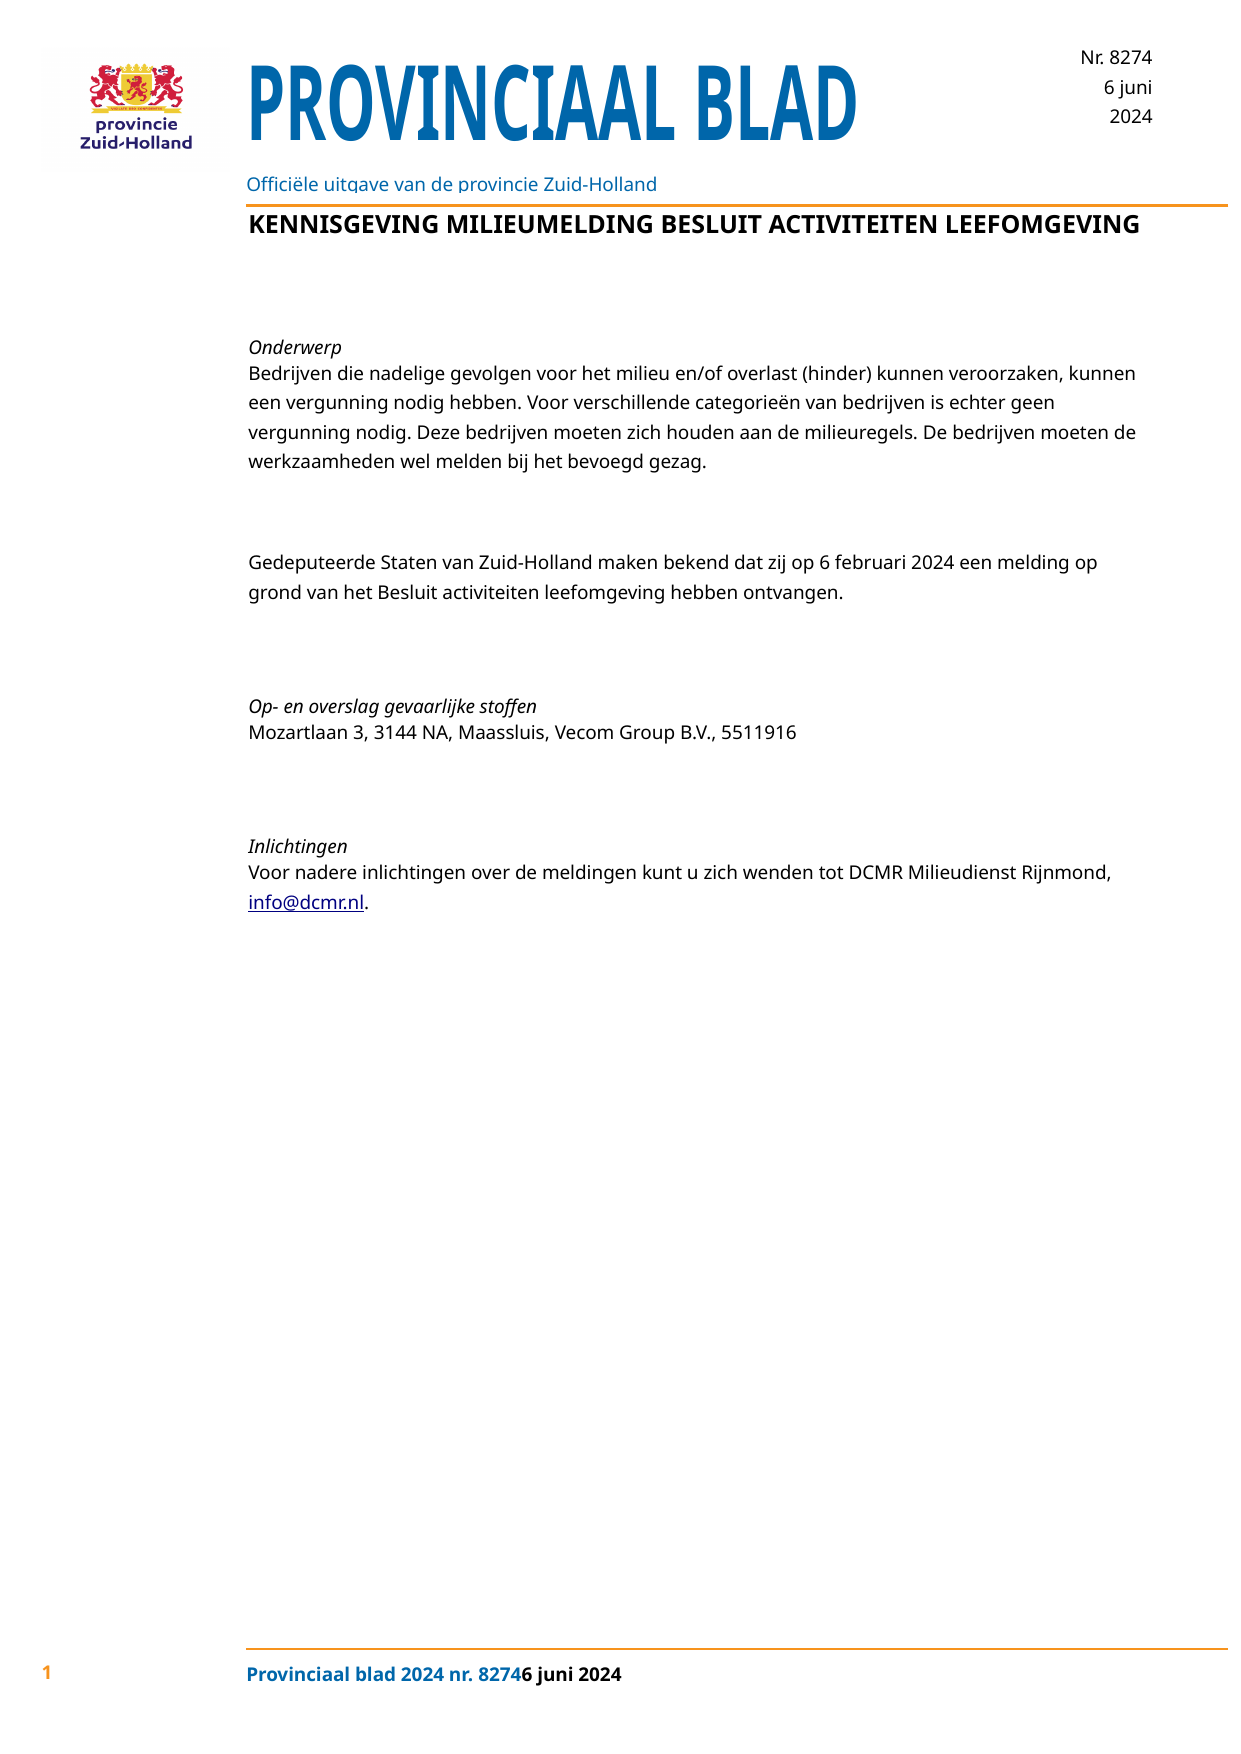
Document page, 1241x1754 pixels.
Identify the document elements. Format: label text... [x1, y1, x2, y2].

text Inlichtingen [248, 834, 1152, 859]
picture [41, 47, 231, 172]
text Voor nadere inlichtingen over de meldingen kunt u zich wenden tot DCMR Milieudienst Rijnmond, info@dcmr.nl. [248, 859, 1152, 915]
text Op- en overslag gevaarlijke stoffen [248, 693, 1152, 719]
text Bedrijven die nadelige gevolgen voor het milieu en/of overlast (hinder) kunnen veroorzaken, kunnen een vergunning nodig hebben. Voor verschillende categorieën van bedrijven is echter geen vergunning nodig. Deze bedrijven moeten zich houden aan de milieuregels. De bedrijven moeten de werkzaamheden wel melden bij het bevoegd gezag. [248, 360, 1152, 474]
text Onderwerp [248, 334, 1152, 360]
text KENNISGEVING MILIEUMELDING BESLUIT ACTIVITEITEN LEEFOMGEVING [248, 207, 1152, 241]
text Gedeputeerde Staten van Zuid-Holland maken bekend dat zij op 6 februari 2024 een melding op grond van het Besluit activiteiten leefomgeving hebben ontvangen. [248, 549, 1152, 605]
text Mozartlaan 3, 3144 NA, Maassluis, Vecom Group B.V., 5511916 [248, 719, 1152, 745]
